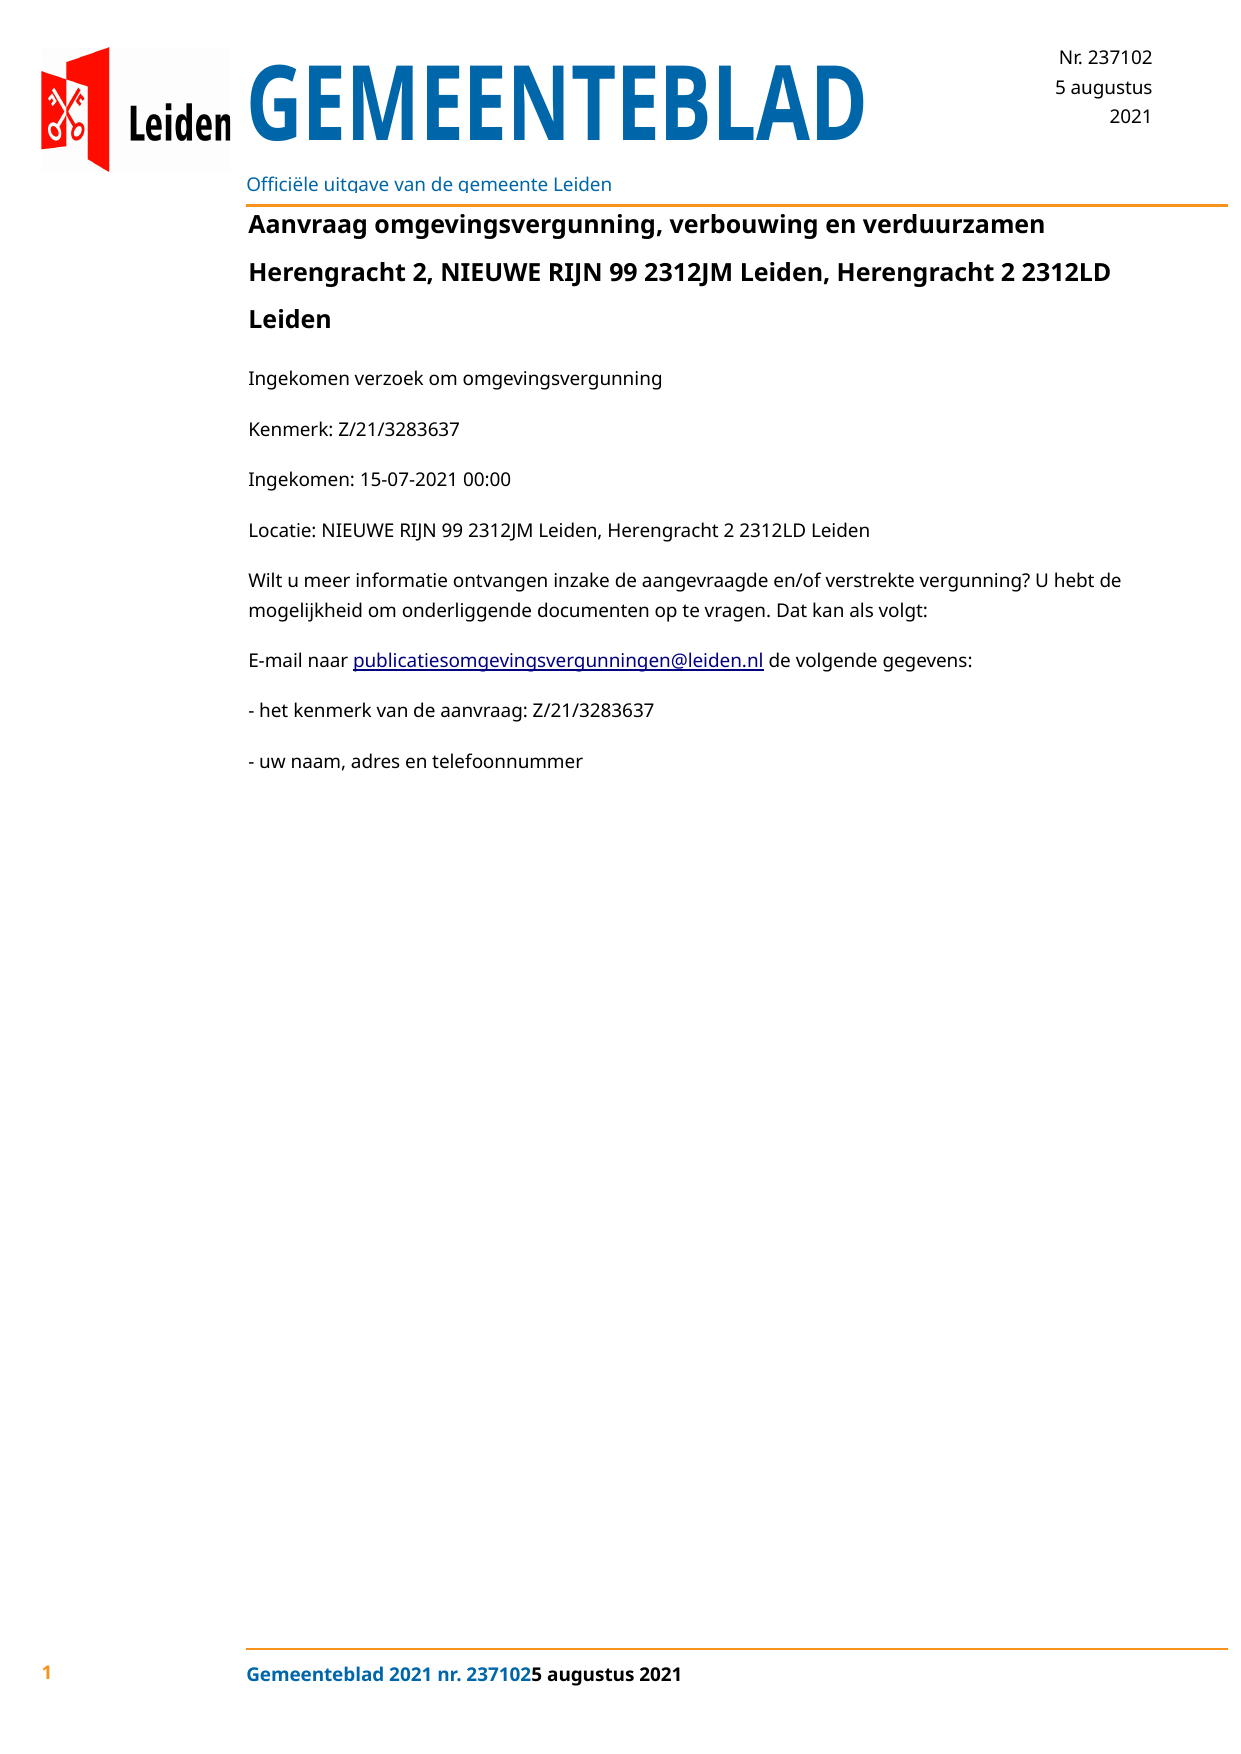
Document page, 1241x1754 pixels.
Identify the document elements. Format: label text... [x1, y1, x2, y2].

picture [41, 47, 231, 172]
text Aanvraag omgevingsvergunning, verbouwing en verduurzamen Herengracht 2, NIEUWE RIJN 99 2312JM Leiden, Herengracht 2 2312LD Leiden [248, 207, 1152, 336]
text Ingekomen verzoek om omgevingsvergunning [248, 366, 1152, 391]
text Locatie: NIEUWE RIJN 99 2312JM Leiden, Herengracht 2 2312LD Leiden [248, 517, 1152, 542]
text Wilt u meer informatie ontvangen inzake de aangevraagde en/of verstrekte vergunning? U hebt de mogelijkheid om onderliggende documenten op te vragen. Dat kan als volgt: [248, 567, 1152, 622]
text Kenmerk: Z/21/3283637 [248, 416, 1152, 442]
text - uw naam, adres en telefoonnummer [248, 748, 1152, 774]
text Ingekomen: 15-07-2021 00:00 [248, 466, 1152, 492]
text E-mail naar publicatiesomgevingsvergunningen@leiden.nl de volgende gegevens: [248, 647, 1152, 673]
text - het kenmerk van de aanvraag: Z/21/3283637 [248, 698, 1152, 723]
